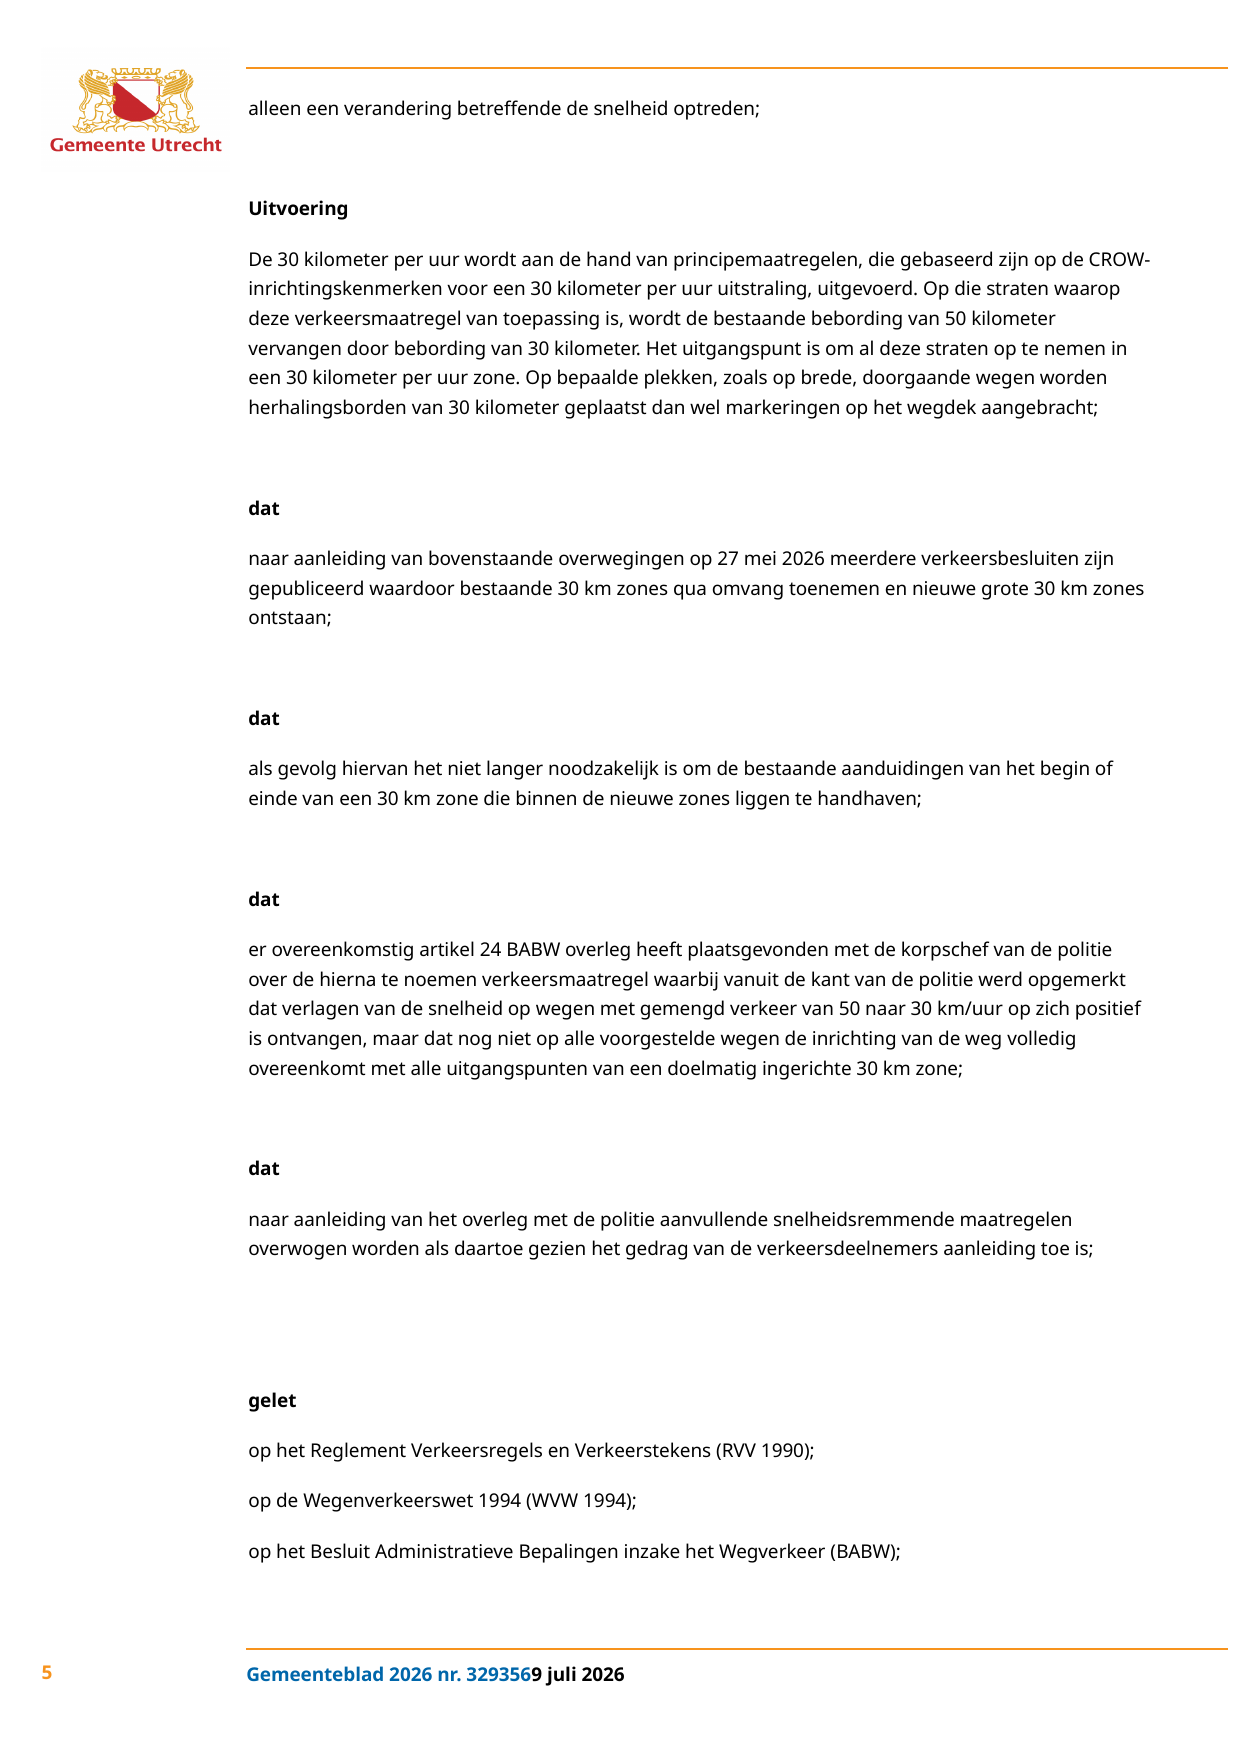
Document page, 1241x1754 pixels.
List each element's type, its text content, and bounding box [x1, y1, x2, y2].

text dat [248, 886, 1152, 912]
text alleen een verandering betreffende de snelheid optreden; [248, 95, 1152, 121]
text naar aanleiding van het overleg met de politie aanvullende snelheidsremmende maatregelen overwogen worden als daartoe gezien het gedrag van de verkeersdeelnemers aanleiding toe is; [248, 1206, 1152, 1261]
text er overeenkomstig artikel 24 BABW overleg heeft plaatsgevonden met de korpschef van de politie over de hierna te noemen verkeersmaatregel waarbij vanuit de kant van de politie werd opgemerkt dat verlagen van de snelheid op wegen met gemengd verkeer van 50 naar 30 km/uur op zich positief is ontvangen, maar dat nog niet op alle voorgestelde wegen de inrichting van de weg volledig overeenkomt met alle uitgangspunten van een doelmatig ingerichte 30 km zone; [248, 936, 1152, 1081]
text dat [248, 705, 1152, 731]
text naar aanleiding van bovenstaande overwegingen op 27 mei 2026 meerdere verkeersbesluiten zijn gepubliceerd waardoor bestaande 30 km zones qua omvang toenemen en nieuwe grote 30 km zones ontstaan; [248, 545, 1152, 630]
text dat [248, 1156, 1152, 1181]
picture [41, 47, 231, 172]
text Uitvoering [248, 196, 1152, 221]
text op het Besluit Administratieve Bepalingen inzake het Wegverkeer (BABW); [248, 1538, 1152, 1564]
text gelet [248, 1387, 1152, 1413]
text De 30 kilometer per uur wordt aan de hand van principemaatregelen, die gebaseerd zijn op de CROW-inrichtingskenmerken voor een 30 kilometer per uur uitstraling, uitgevoerd. Op die straten waarop deze verkeersmaatregel van toepassing is, wordt de bestaande bebording van 50 kilometer vervangen door bebording van 30 kilometer. Het uitgangspunt is om al deze straten op te nemen in een 30 kilometer per uur zone. Op bepaalde plekken, zoals op brede, doorgaande wegen worden herhalingsborden van 30 kilometer geplaatst dan wel markeringen op het wegdek aangebracht; [248, 246, 1152, 420]
text op het Reglement Verkeersregels en Verkeerstekens (RVV 1990); [248, 1437, 1152, 1463]
text als gevolg hiervan het niet langer noodzakelijk is om de bestaande aanduidingen van het begin of einde van een 30 km zone die binnen de nieuwe zones liggen te handhaven; [248, 756, 1152, 811]
text op de Wegenverkeerswet 1994 (WVW 1994); [248, 1488, 1152, 1513]
text dat [248, 495, 1152, 521]
